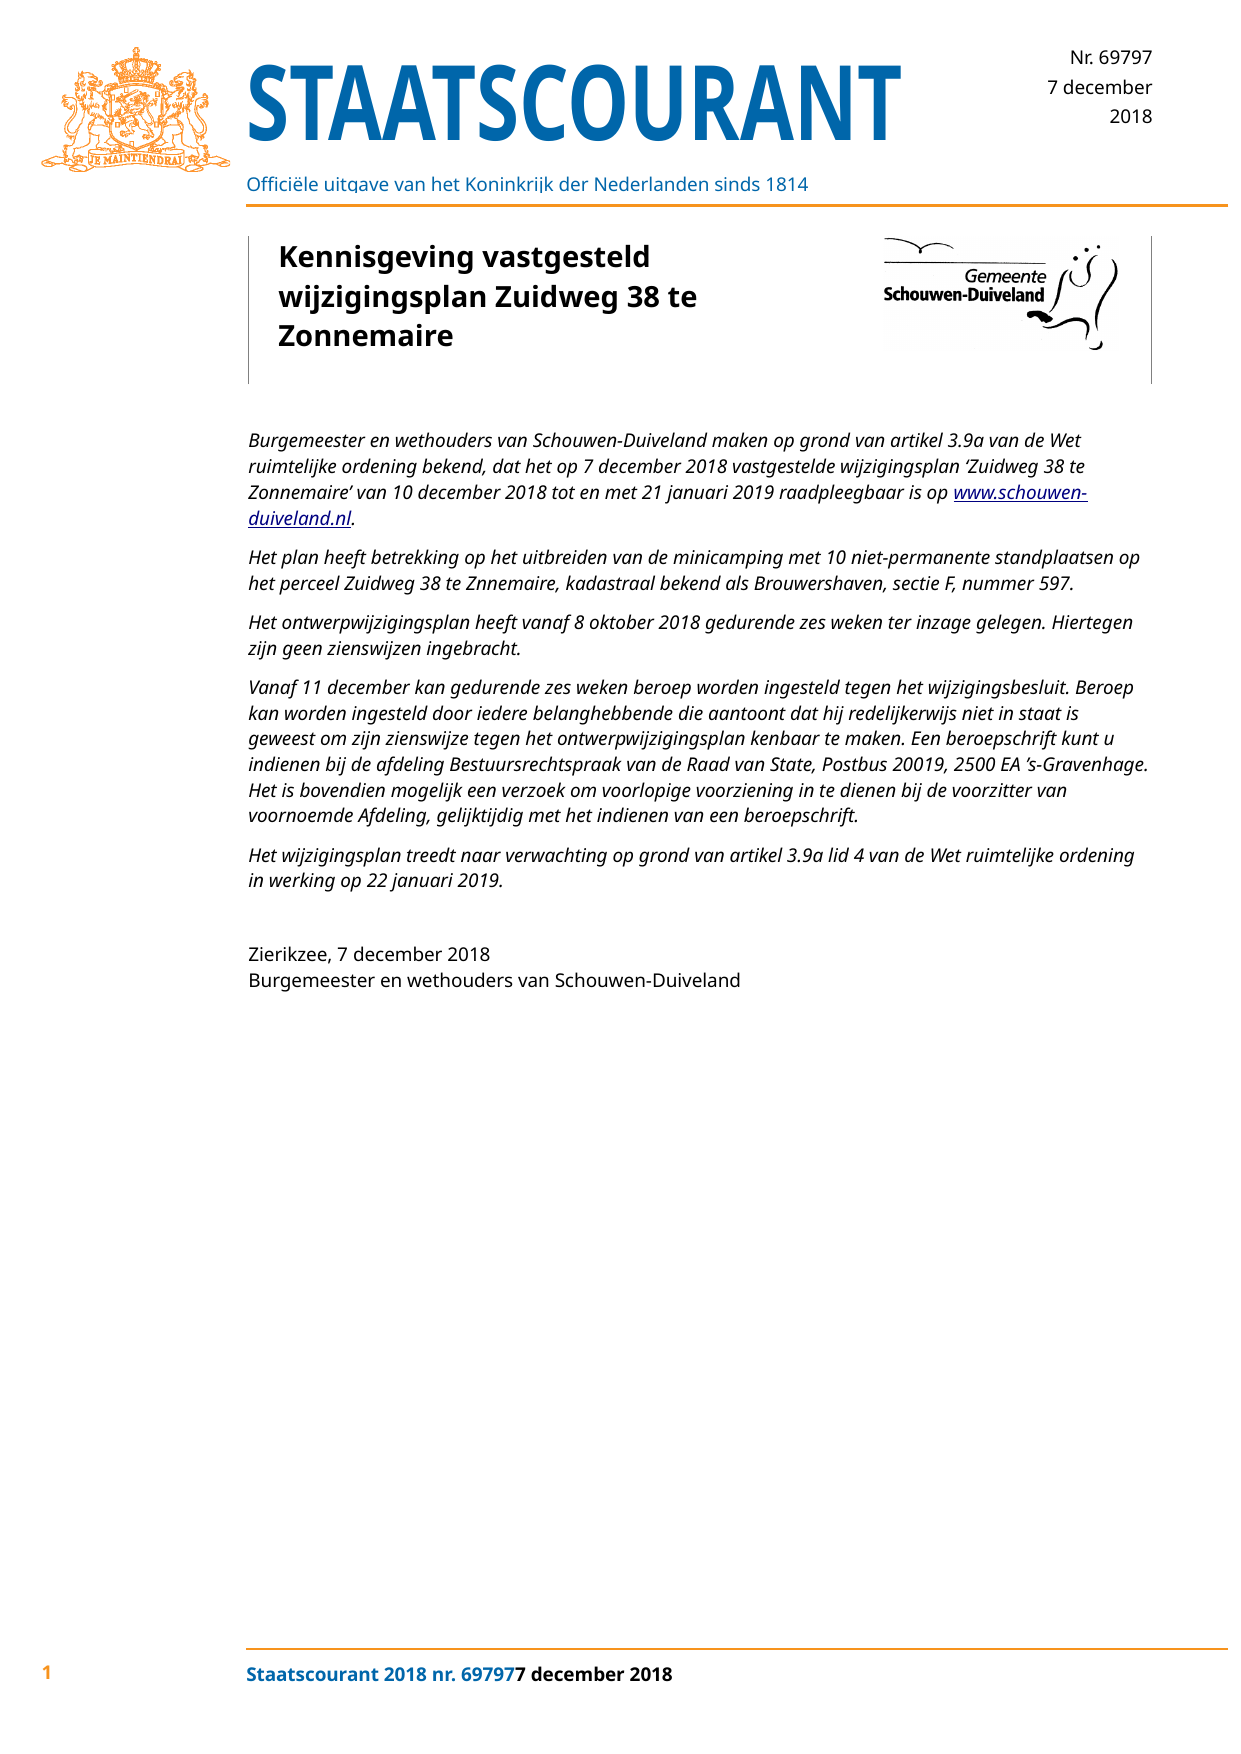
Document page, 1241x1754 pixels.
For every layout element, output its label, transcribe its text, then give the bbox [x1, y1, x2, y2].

text Vanaf 11 december kan gedurende zes weken beroep worden ingesteld tegen het wijzigingsbesluit. Beroep kan worden ingesteld door iedere belanghebbende die aantoont dat hij redelijkerwijs niet in staat is geweest om zijn zienswijze tegen het ontwerpwijzigingsplan kenbaar te maken. Een beroepschrift kunt u indienen bij de afdeling Bestuursrechtspraak van de Raad van State, Postbus 20019, 2500 EA ’s-Gravenhage. Het is bovendien mogelijk een verzoek om voorlopige voorziening in te dienen bij de voorzitter van voornoemde Afdeling, gelijktijdig met het indienen van een beroepschrift. [248, 674, 1152, 828]
text Zierikzee, 7 december 2018 [248, 941, 1152, 967]
table_header Kennisgeving vastgesteld wijzigingsplan Zuidweg 38 te Zonnemaire [249, 236, 850, 384]
text Het ontwerpwijzigingsplan heeft vanaf 8 oktober 2018 gedurende zes weken ter inzage gelegen. Hiertegen zijn geen zienswijzen ingebracht. [248, 609, 1152, 660]
text Burgemeester en wethouders van Schouwen-Duiveland maken op grond van artikel 3.9a van de Wet ruimtelijke ordening bekend, dat het op 7 december 2018 vastgestelde wijzigingsplan ‘Zuidweg 38 te Zonnemaire’ van 10 december 2018 tot en met 21 januari 2019 raadpleegbaar is op www.schouwen-duiveland.nl. [248, 427, 1152, 530]
picture [41, 47, 231, 172]
text Burgemeester en wethouders van Schouwen-Duiveland [248, 967, 1152, 993]
table_header [850, 236, 1151, 384]
text Het wijzigingsplan treedt naar verwachting op grond van artikel 3.9a lid 4 van de Wet ruimtelijke ordening in werking op 22 januari 2019. [248, 842, 1152, 893]
text Het plan heeft betrekking op het uitbreiden van de minicamping met 10 niet-permanente standplaatsen op het perceel Zuidweg 38 te Znnemaire, kadastraal bekend als Brouwershaven, sectie F, nummer 597. [248, 544, 1152, 595]
picture [882, 236, 1119, 351]
